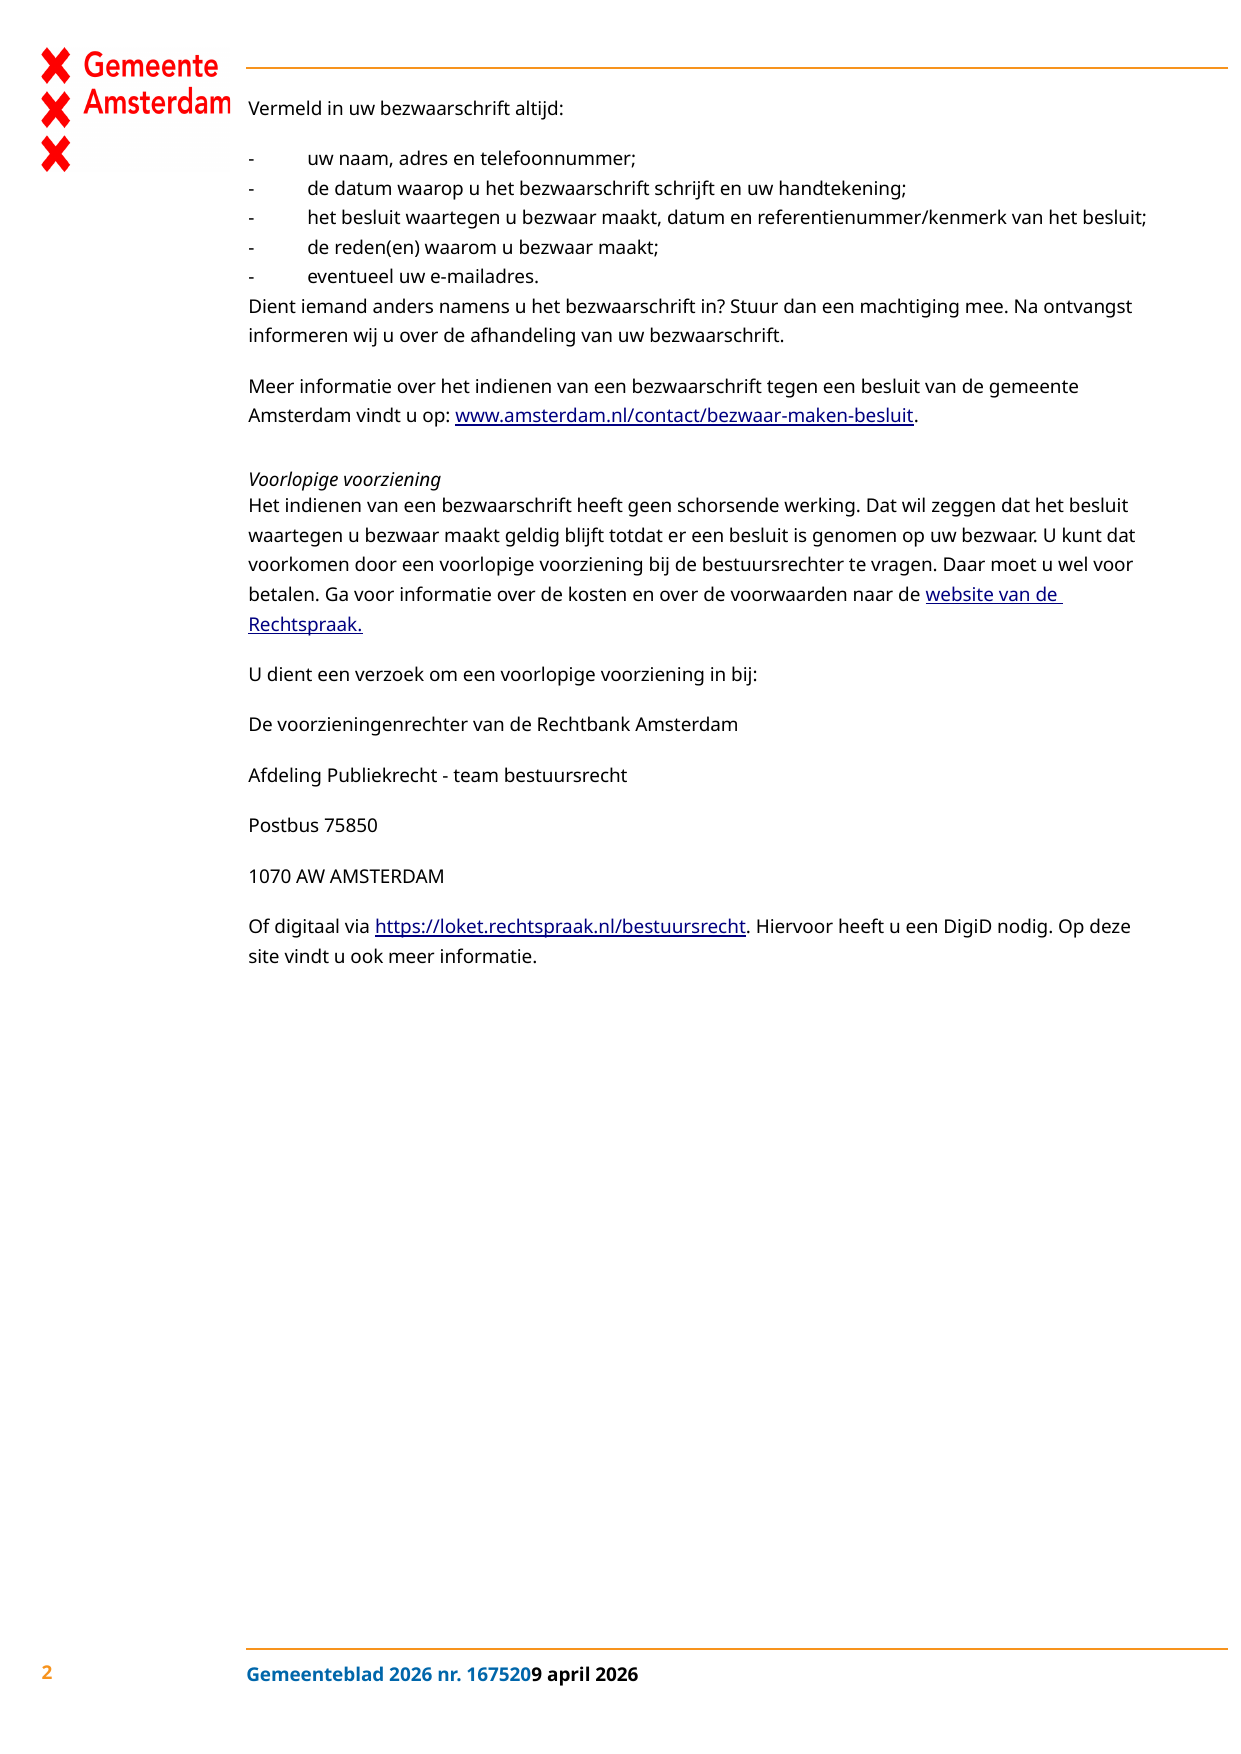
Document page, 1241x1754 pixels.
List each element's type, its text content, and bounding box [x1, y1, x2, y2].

text U dient een verzoek om een voorlopige voorziening in bij: [248, 661, 1152, 687]
text Dient iemand anders namens u het bezwaarschrift in? Stuur dan een machtiging mee. Na ontvangst informeren wij u over de afhandeling van uw bezwaarschrift. [248, 293, 1152, 348]
text Postbus 75850 [248, 812, 1152, 838]
list het besluit waartegen u bezwaar maakt, datum en referentienummer/kenmerk van het besluit; [248, 204, 1152, 230]
text Voorlopige voorziening [248, 467, 1152, 492]
picture [41, 47, 231, 172]
text Meer informatie over het indienen van een bezwaarschrift tegen een besluit van de gemeente Amsterdam vindt u op: www.amsterdam.nl/contact/bezwaar-maken-besluit. [248, 373, 1152, 428]
text Of digitaal via https://loket.rechtspraak.nl/bestuursrecht. Hiervoor heeft u een DigiD nodig. Op deze site vindt u ook meer informatie. [248, 913, 1152, 968]
list uw naam, adres en telefoonnummer; [248, 145, 1152, 171]
text Het indienen van een bezwaarschrift heeft geen schorsende werking. Dat wil zeggen dat het besluit waartegen u bezwaar maakt geldig blijft totdat er een besluit is genomen op uw bezwaar. U kunt dat voorkomen door een voorlopige voorziening bij de bestuursrechter te vragen. Daar moet u wel voor betalen. Ga voor informatie over de kosten en over de voorwaarden naar de website van de Rechtspraak. [248, 492, 1152, 636]
list eventueel uw e-mailadres. [248, 263, 1152, 289]
list de datum waarop u het bezwaarschrift schrijft en uw handtekening; [248, 175, 1152, 201]
text Vermeld in uw bezwaarschrift altijd: [248, 95, 1152, 121]
text 1070 AW AMSTERDAM [248, 863, 1152, 888]
list de reden(en) waarom u bezwaar maakt; [248, 234, 1152, 260]
text Afdeling Publiekrecht - team bestuursrecht [248, 762, 1152, 788]
text De voorzieningenrechter van de Rechtbank Amsterdam [248, 712, 1152, 737]
